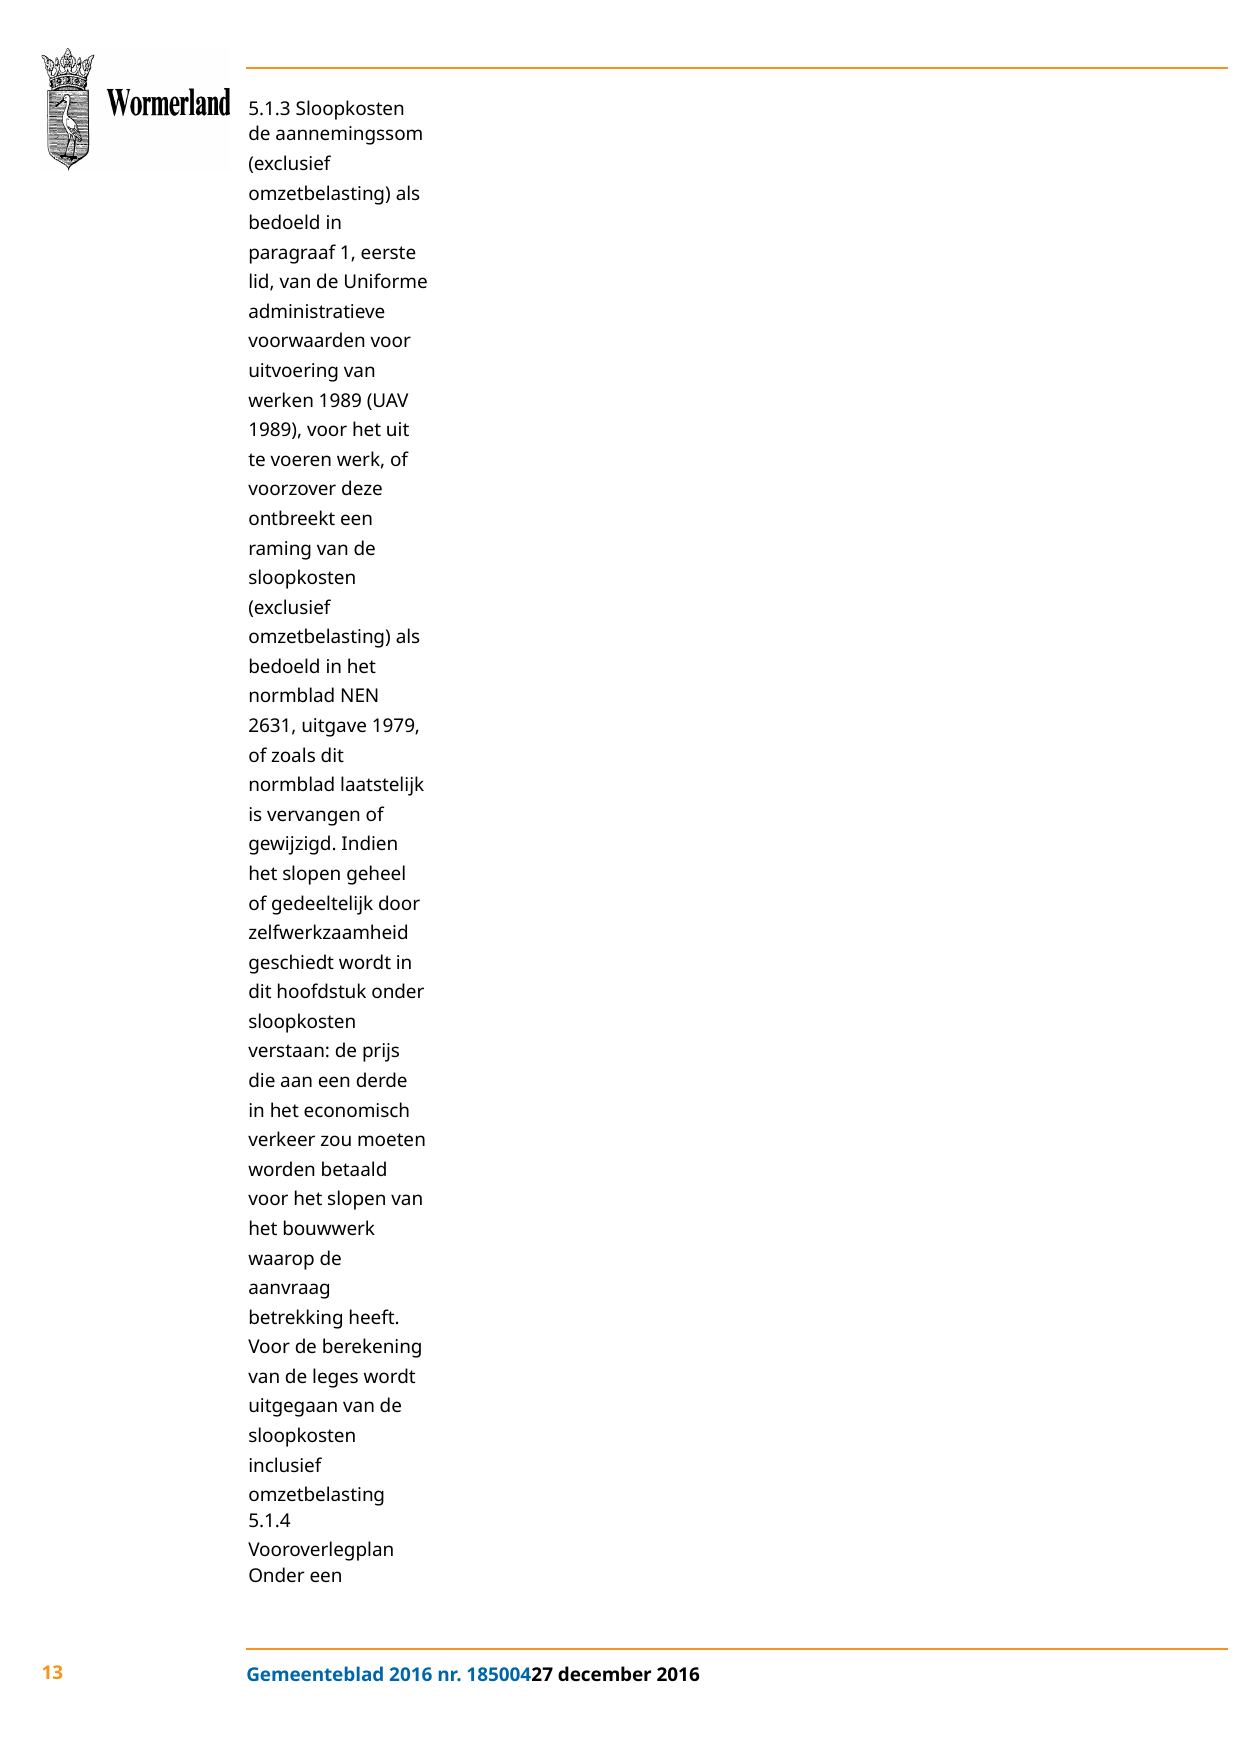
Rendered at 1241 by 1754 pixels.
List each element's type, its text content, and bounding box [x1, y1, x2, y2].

table_cell [429, 1507, 609, 1562]
table_cell [790, 1507, 971, 1562]
picture [41, 47, 231, 172]
table_cell [429, 95, 609, 121]
table_cell de aannemingssom (exclusief omzetbelasting) als bedoeld in paragraaf 1, eerste lid, van de Uniforme administratieve voorwaarden voor uitvoering van werken 1989 (UAV 1989), voor het uit te voeren werk, of voorzover deze ontbreekt een raming van de sloopkosten (exclusief omzetbelasting) als bedoeld in het normblad NEN 2631, uitgave 1979, of zoals dit normblad laatstelijk is vervangen of gewijzigd. Indien het slopen geheel of gedeeltelijk door zelfwerkzaamheid geschiedt wordt in dit hoofdstuk onder sloopkosten verstaan: de prijs die aan een derde in het economisch verkeer zou moeten worden betaald voor het slopen van het bouwwerk waarop de aanvraag betrekking heeft. Voor de berekening van de leges wordt uitgegaan van de sloopkosten inclusief omzetbelasting [248, 121, 429, 1507]
table_cell [609, 1507, 790, 1562]
table_cell 5.1.3 Sloopkosten [248, 95, 429, 121]
table_cell 5.1.4 Vooroverlegplan [248, 1507, 429, 1562]
table_cell Onder een [248, 1563, 429, 1588]
table_cell [609, 95, 790, 121]
table_cell [790, 95, 971, 121]
